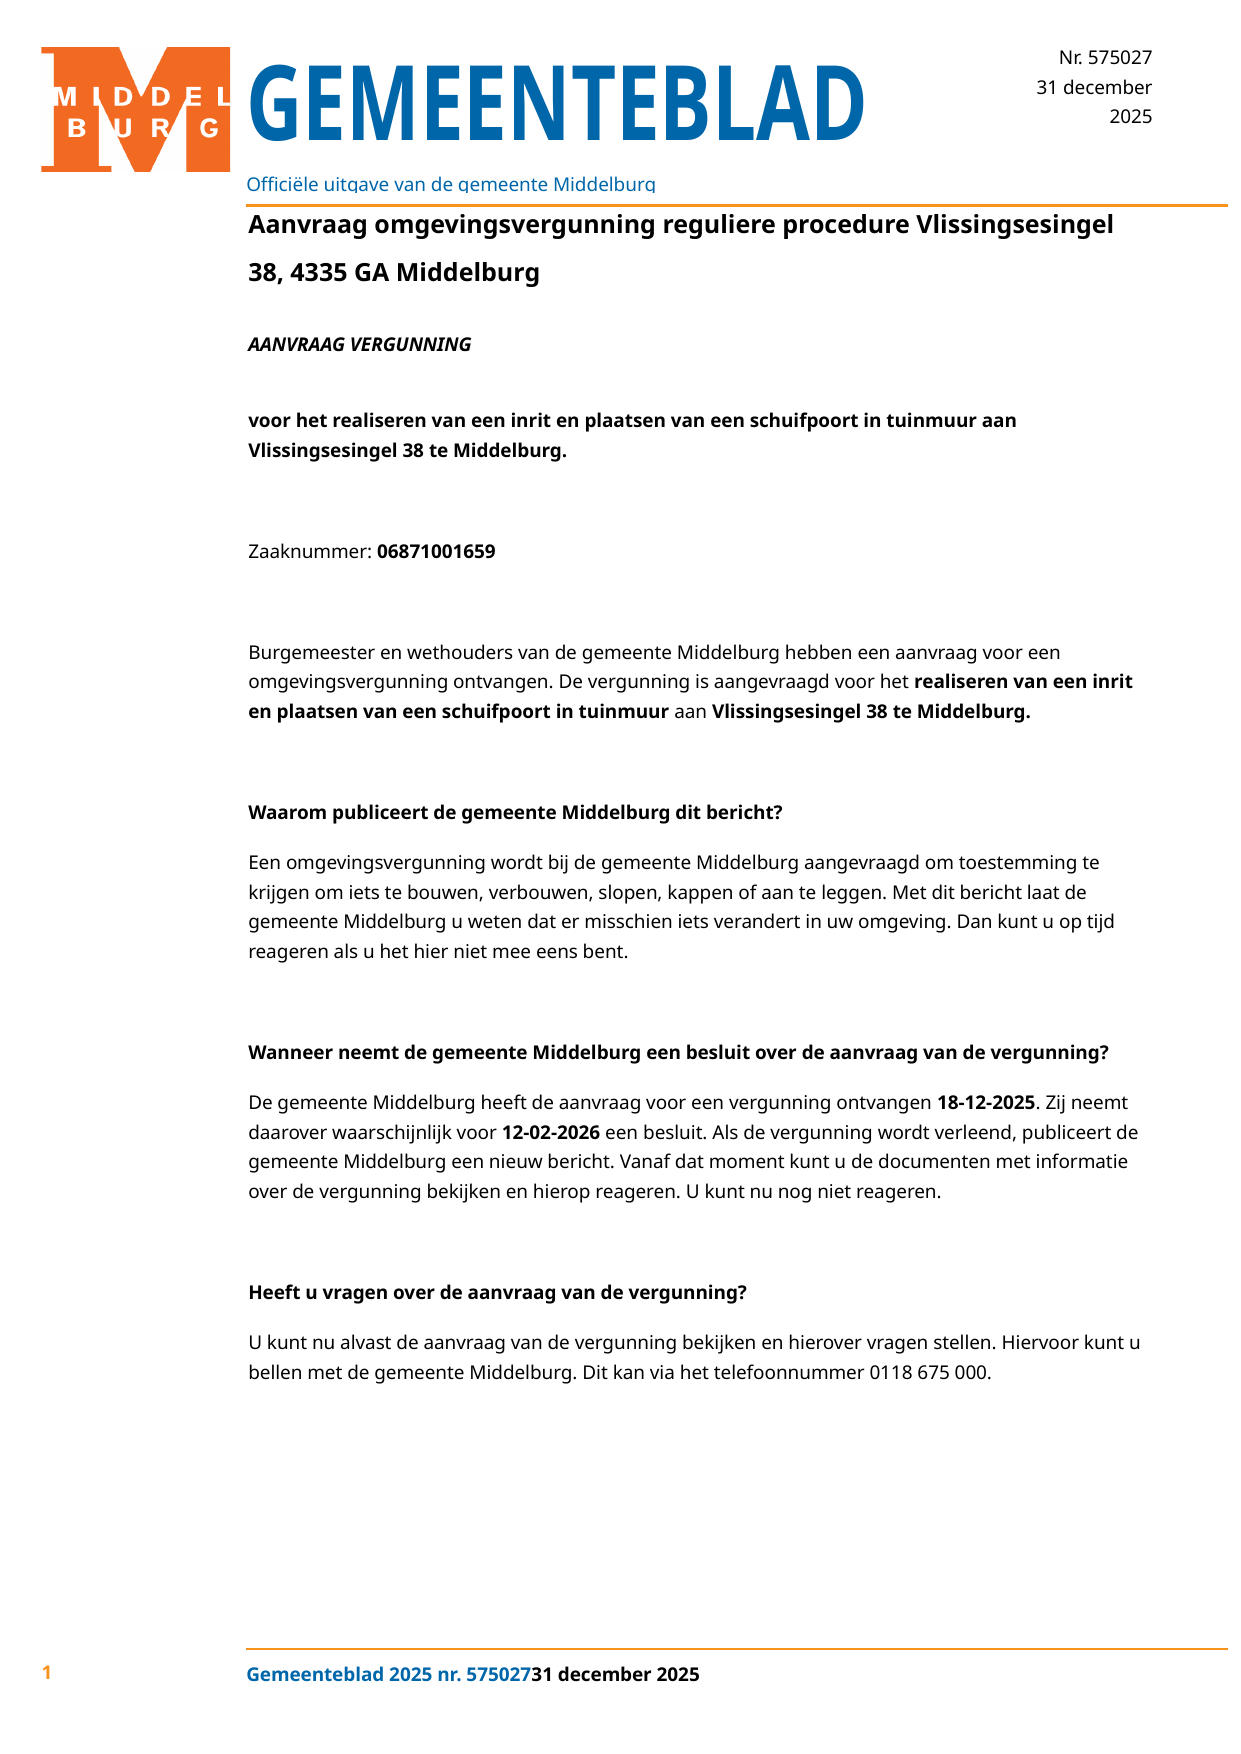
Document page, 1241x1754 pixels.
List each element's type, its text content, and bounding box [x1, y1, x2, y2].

text Aanvraag omgevingsvergunning reguliere procedure Vlissingsesingel 38, 4335 GA Middelburg [248, 207, 1152, 288]
text Heeft u vragen over de aanvraag van de vergunning? [248, 1279, 1152, 1304]
picture [41, 47, 231, 172]
text De gemeente Middelburg heeft de aanvraag voor een vergunning ontvangen 18-12-2025. Zij neemt daarover waarschijnlijk voor 12-02-2026 een besluit. Als de vergunning wordt verleend, publiceert de gemeente Middelburg een nieuw bericht. Vanaf dat moment kunt u de documenten met informatie over de vergunning bekijken en hierop reageren. U kunt nu nog niet reageren. [248, 1089, 1152, 1204]
text AANVRAAG VERGUNNING [248, 331, 1152, 357]
text Een omgevingsvergunning wordt bij de gemeente Middelburg aangevraagd om toestemming te krijgen om iets te bouwen, verbouwen, slopen, kappen of aan te leggen. Met dit bericht laat de gemeente Middelburg u weten dat er misschien iets verandert in uw omgeving. Dan kunt u op tijd reageren als u het hier niet mee eens bent. [248, 849, 1152, 964]
text Waarom publiceert de gemeente Middelburg dit bericht? [248, 799, 1152, 824]
text Zaaknummer: 06871001659 [248, 538, 1152, 564]
text Wanneer neemt de gemeente Middelburg een besluit over de aanvraag van de vergunning? [248, 1039, 1152, 1064]
text Burgemeester en wethouders van de gemeente Middelburg hebben een aanvraag voor een omgevingsvergunning ontvangen. De vergunning is aangevraagd voor het realiseren van een inrit en plaatsen van een schuifpoort in tuinmuur aan Vlissingsesingel 38 te Middelburg. [248, 639, 1152, 724]
text U kunt nu alvast de aanvraag van de vergunning bekijken en hierover vragen stellen. Hiervoor kunt u bellen met de gemeente Middelburg. Dit kan via het telefoonnummer 0118 675 000. [248, 1329, 1152, 1384]
text voor het realiseren van een inrit en plaatsen van een schuifpoort in tuinmuur aan Vlissingsesingel 38 te Middelburg. [248, 408, 1152, 463]
